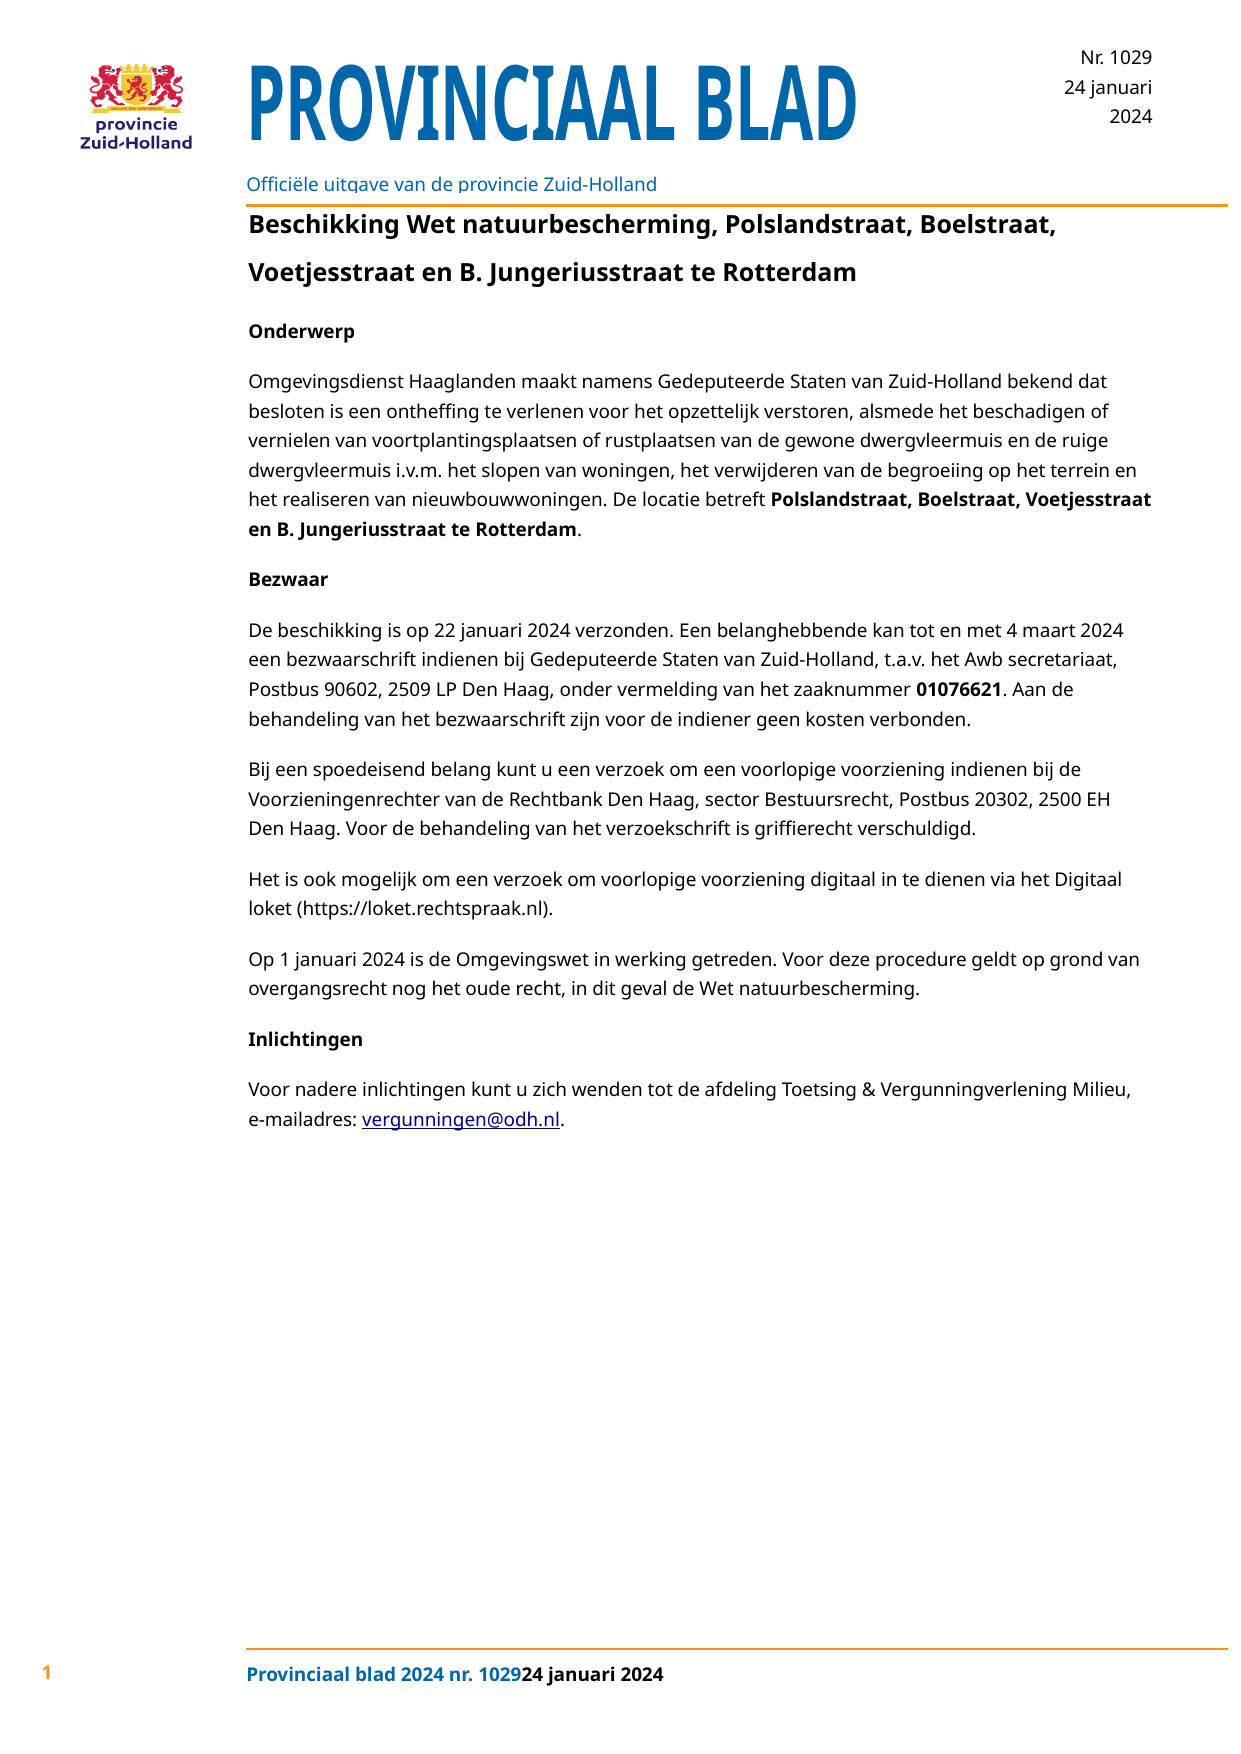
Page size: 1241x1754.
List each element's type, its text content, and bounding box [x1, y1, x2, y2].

text Onderwerp [248, 318, 1152, 344]
text Bij een spoedeisend belang kunt u een verzoek om een voorlopige voorziening indienen bij de Voorzieningenrechter van de Rechtbank Den Haag, sector Bestuursrecht, Postbus 20302, 2500 EH Den Haag. Voor de behandeling van het verzoekschrift is griffierecht verschuldigd. [248, 756, 1152, 841]
picture [41, 47, 231, 172]
text Inlichtingen [248, 1026, 1152, 1052]
text Voor nadere inlichtingen kunt u zich wenden tot de afdeling Toetsing & Vergunningverlening Milieu, e-mailadres: vergunningen@odh.nl. [248, 1076, 1152, 1132]
text Beschikking Wet natuurbescherming, Polslandstraat, Boelstraat, Voetjesstraat en B. Jungeriusstraat te Rotterdam [248, 207, 1152, 288]
text Omgevingsdienst Haaglanden maakt namens Gedeputeerde Staten van Zuid-Holland bekend dat besloten is een ontheffing te verlenen voor het opzettelijk verstoren, alsmede het beschadigen of vernielen van voortplantingsplaatsen of rustplaatsen van de gewone dwergvleermuis en de ruige dwergvleermuis i.v.m. het slopen van woningen, het verwijderen van de begroeiing op het terrein en het realiseren van nieuwbouwwoningen. De locatie betreft Polslandstraat, Boelstraat, Voetjesstraat en B. Jungeriusstraat te Rotterdam. [248, 368, 1152, 542]
text Het is ook mogelijk om een verzoek om voorlopige voorziening digitaal in te dienen via het Digitaal loket (https://loket.rechtspraak.nl). [248, 866, 1152, 921]
text Op 1 januari 2024 is de Omgevingswet in werking getreden. Voor deze procedure geldt op grond van overgangsrecht nog het oude recht, in dit geval de Wet natuurbescherming. [248, 946, 1152, 1001]
text De beschikking is op 22 januari 2024 verzonden. Een belanghebbende kan tot en met 4 maart 2024 een bezwaarschrift indienen bij Gedeputeerde Staten van Zuid-Holland, t.a.v. het Awb secretariaat, Postbus 90602, 2509 LP Den Haag, onder vermelding van het zaaknummer 01076621. Aan de behandeling van het bezwaarschrift zijn voor de indiener geen kosten verbonden. [248, 617, 1152, 732]
text Bezwaar [248, 567, 1152, 592]
